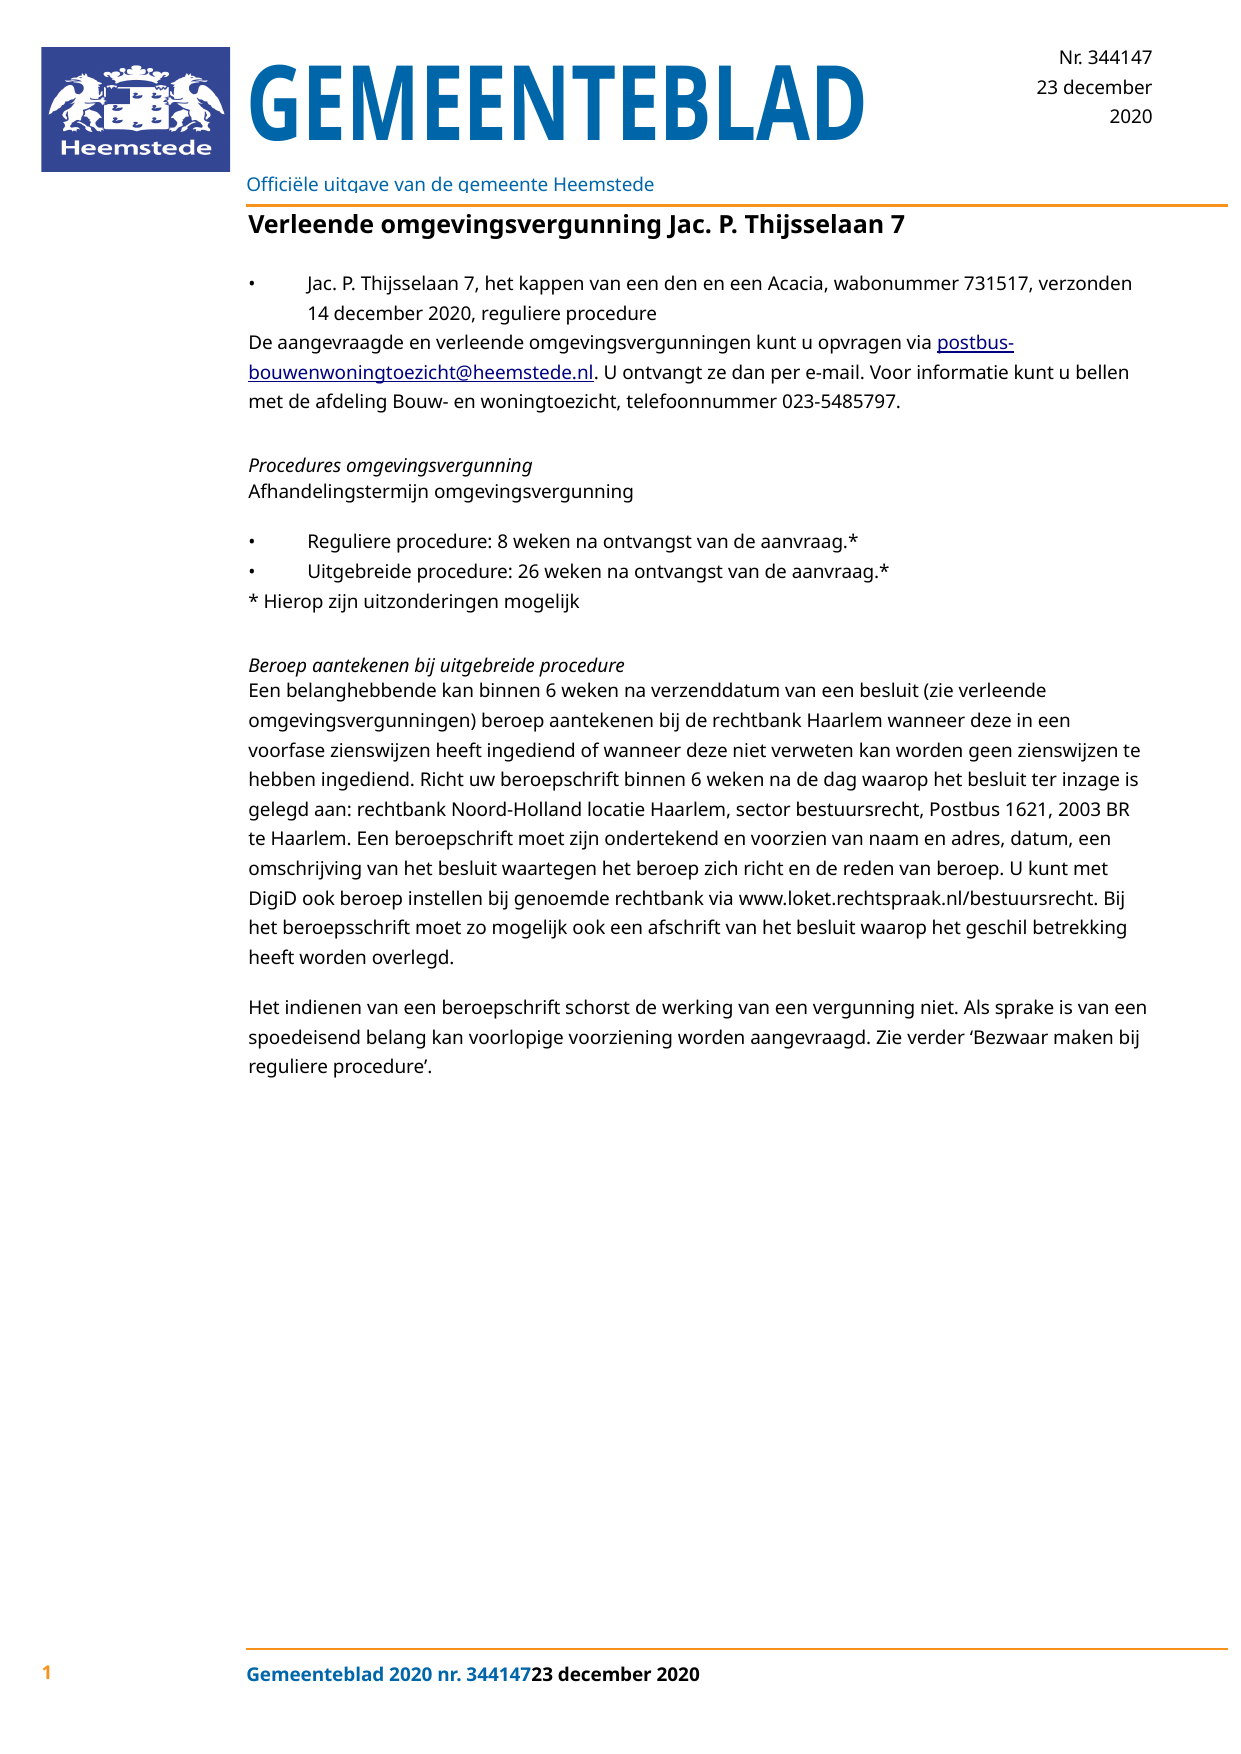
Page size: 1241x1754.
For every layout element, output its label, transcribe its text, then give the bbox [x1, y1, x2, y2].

text Het indienen van een beroepschrift schorst de werking van een vergunning niet. Als sprake is van een spoedeisend belang kan voorlopige voorziening worden aangevraagd. Zie verder ‘Bezwaar maken bij reguliere procedure’. [248, 994, 1152, 1079]
text Verleende omgevingsvergunning Jac. P. Thijsselaan 7 [248, 207, 1152, 241]
list Uitgebreide procedure: 26 weken na ontvangst van de aanvraag.* [248, 558, 1152, 584]
text Een belanghebbende kan binnen 6 weken na verzenddatum van een besluit (zie verleende omgevingsvergunningen) beroep aantekenen bij de rechtbank Haarlem wanneer deze in een voorfase zienswijzen heeft ingediend of wanneer deze niet verweten kan worden geen zienswijzen te hebben ingediend. Richt uw beroepschrift binnen 6 weken na de dag waarop het besluit ter inzage is gelegd aan: rechtbank Noord-Holland locatie Haarlem, sector bestuursrecht, Postbus 1621, 2003 BR te Haarlem. Een beroepschrift moet zijn ondertekend en voorzien van naam en adres, datum, een omschrijving van het besluit waartegen het beroep zich richt en de reden van beroep. U kunt met DigiD ook beroep instellen bij genoemde rechtbank via www.loket.rechtspraak.nl/bestuursrecht. Bij het beroepsschrift moet zo mogelijk ook een afschrift van het besluit waarop het geschil betrekking heeft worden overlegd. [248, 678, 1152, 969]
list Reguliere procedure: 8 weken na ontvangst van de aanvraag.* [248, 529, 1152, 554]
text Afhandelingstermijn omgevingsvergunning [248, 478, 1152, 504]
text Procedures omgevingsvergunning [248, 453, 1152, 478]
text Beroep aantekenen bij uitgebreide procedure [248, 652, 1152, 678]
picture [41, 47, 231, 172]
text De aangevraagde en verleende omgevingsvergunningen kunt u opvragen via postbus-bouwenwoningtoezicht@heemstede.nl. U ontvangt ze dan per e-mail. Voor informatie kunt u bellen met de afdeling Bouw- en woningtoezicht, telefoonnummer 023-5485797. [248, 329, 1152, 414]
list Jac. P. Thijsselaan 7, het kappen van een den en een Acacia, wabonummer 731517, verzonden 14 december 2020, reguliere procedure [248, 270, 1152, 326]
text * Hierop zijn uitzonderingen mogelijk [248, 588, 1152, 614]
